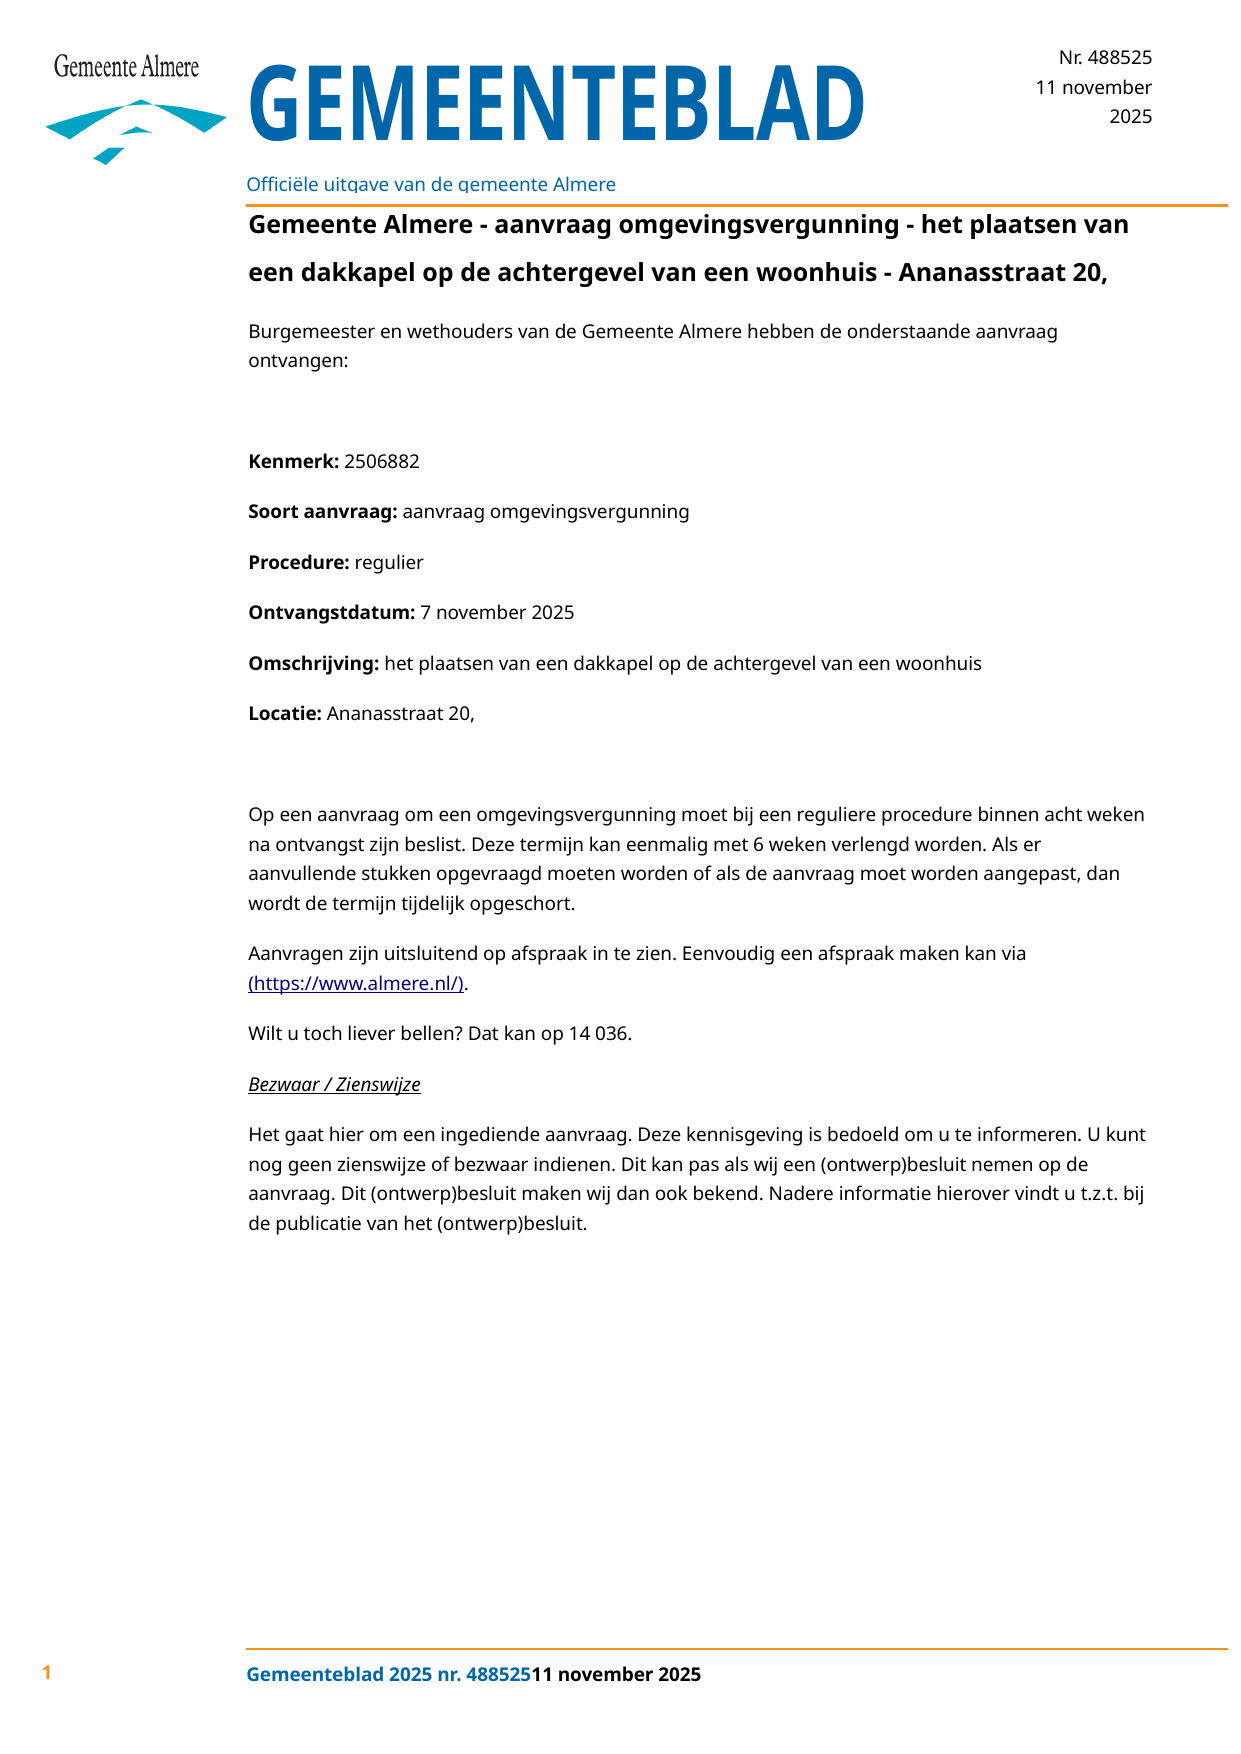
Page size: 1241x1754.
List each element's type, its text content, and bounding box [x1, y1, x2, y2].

text Kenmerk: 2506882 [248, 448, 1152, 474]
text Locatie: Ananasstraat 20, [248, 700, 1152, 726]
text Omschrijving: het plaatsen van een dakkapel op de achtergevel van een woonhuis [248, 650, 1152, 676]
text Procedure: regulier [248, 549, 1152, 575]
text Op een aanvraag om een omgevingsvergunning moet bij een reguliere procedure binnen acht weken na ontvangst zijn beslist. Deze termijn kan eenmalig met 6 weken verlengd worden. Als er aanvullende stukken opgevraagd moeten worden of als de aanvraag moet worden aangepast, dan wordt de termijn tijdelijk opgeschort. [248, 801, 1152, 916]
text Bezwaar / Zienswijze [248, 1071, 1152, 1097]
text Burgemeester en wethouders van de Gemeente Almere hebben de onderstaande aanvraag ontvangen: [248, 318, 1152, 373]
text Het gaat hier om een ingediende aanvraag. Deze kennisgeving is bedoeld om u te informeren. U kunt nog geen zienswijze of bezwaar indienen. Dit kan pas als wij een (ontwerp)besluit nemen op de aanvraag. Dit (ontwerp)besluit maken wij dan ook bekend. Nadere informatie hierover vindt u t.z.t. bij de publicatie van het (ontwerp)besluit. [248, 1121, 1152, 1236]
picture [41, 47, 231, 172]
text Ontvangstdatum: 7 november 2025 [248, 599, 1152, 625]
text Soort aanvraag: aanvraag omgevingsvergunning [248, 499, 1152, 524]
text Wilt u toch liever bellen? Dat kan op 14 036. [248, 1020, 1152, 1046]
text Gemeente Almere - aanvraag omgevingsvergunning - het plaatsen van een dakkapel op de achtergevel van een woonhuis - Ananasstraat 20, [248, 207, 1152, 288]
text Aanvragen zijn uitsluitend op afspraak in te zien. Eenvoudig een afspraak maken kan via (https://www.almere.nl/). [248, 940, 1152, 996]
